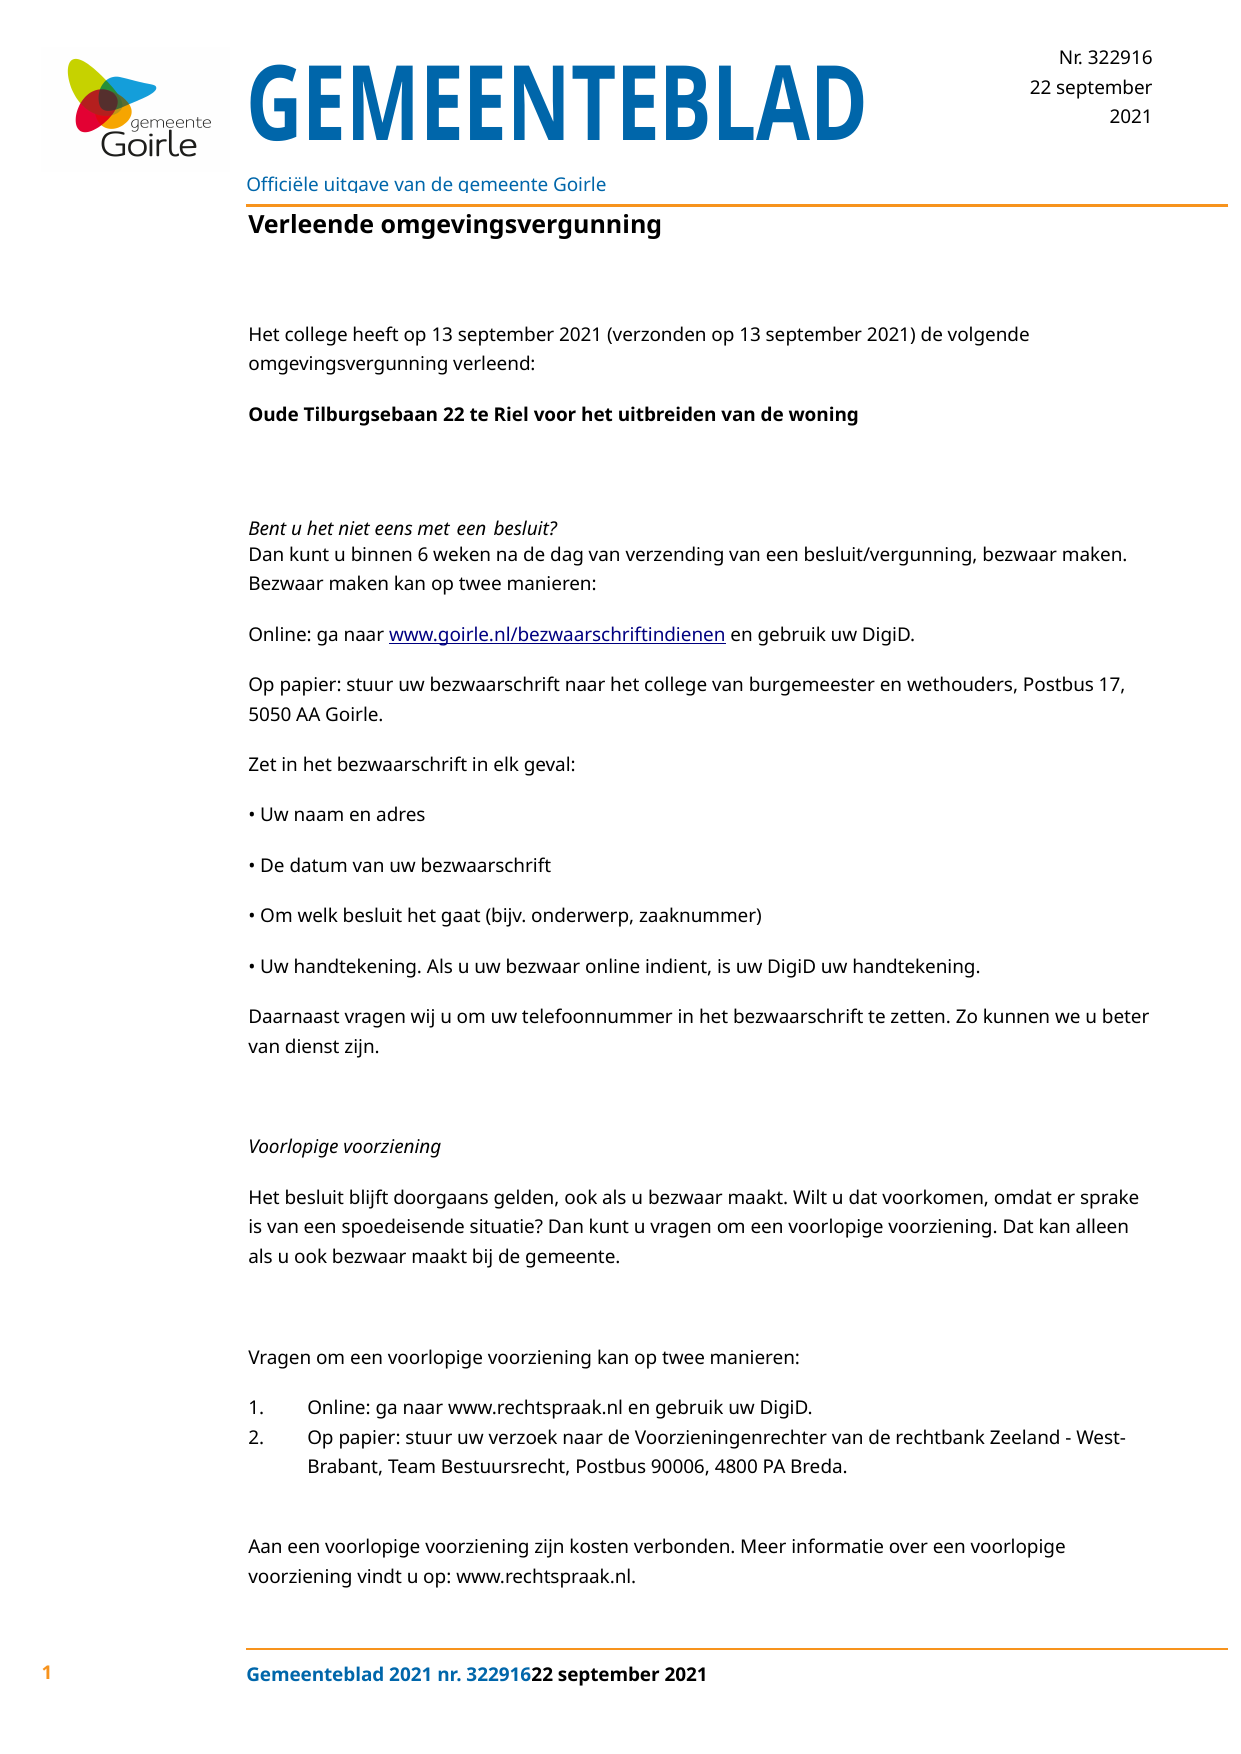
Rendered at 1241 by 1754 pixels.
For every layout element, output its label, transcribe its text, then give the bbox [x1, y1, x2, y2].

text Verleende omgevingsvergunning [248, 207, 1152, 241]
text Bent u het niet eens met een besluit? [248, 515, 1152, 541]
text • De datum van uw bezwaarschrift [248, 852, 1152, 878]
text Het besluit blijft doorgaans gelden, ook als u bezwaar maakt. Wilt u dat voorkomen, omdat er sprake is van een spoedeisende situatie? Dan kunt u vragen om een voorlopige voorziening. Dat kan alleen als u ook bezwaar maakt bij de gemeente. [248, 1184, 1152, 1269]
text Online: ga naar www.goirle.nl/bezwaarschriftindienen en gebruik uw DigiD. [248, 621, 1152, 647]
picture [41, 47, 231, 172]
text • Uw naam en adres [248, 802, 1152, 827]
text Het college heeft op 13 september 2021 (verzonden op 13 september 2021) de volgende omgevingsvergunning verleend: [248, 321, 1152, 376]
text Daarnaast vragen wij u om uw telefoonnummer in het bezwaarschrift te zetten. Zo kunnen we u beter van dienst zijn. [248, 1003, 1152, 1059]
text • Uw handtekening. Als u uw bezwaar online indient, is uw DigiD uw handtekening. [248, 953, 1152, 979]
text • Om welk besluit het gaat (bijv. onderwerp, zaaknummer) [248, 902, 1152, 928]
text Oude Tilburgsebaan 22 te Riel voor het uitbreiden van de woning [248, 401, 1152, 426]
list Op papier: stuur uw verzoek naar de Voorzieningenrechter van de rechtbank Zeeland - West-Brabant, Team Bestuursrecht, Postbus 90006, 4800 PA Breda. [248, 1424, 1152, 1479]
list Online: ga naar www.rechtspraak.nl en gebruik uw DigiD. [248, 1394, 1152, 1420]
text Op papier: stuur uw bezwaarschrift naar het college van burgemeester en wethouders, Postbus 17, 5050 AA Goirle. [248, 671, 1152, 727]
text Dan kunt u binnen 6 weken na de dag van verzending van een besluit/vergunning, bezwaar maken. Bezwaar maken kan op twee manieren: [248, 541, 1152, 596]
text Voorlopige voorziening [248, 1134, 1152, 1159]
text Vragen om een voorlopige voorziening kan op twee manieren: [248, 1344, 1152, 1370]
text Aan een voorlopige voorziening zijn kosten verbonden. Meer informatie over een voorlopige voorziening vindt u op: www.rechtspraak.nl. [248, 1534, 1152, 1589]
text Zet in het bezwaarschrift in elk geval: [248, 751, 1152, 777]
